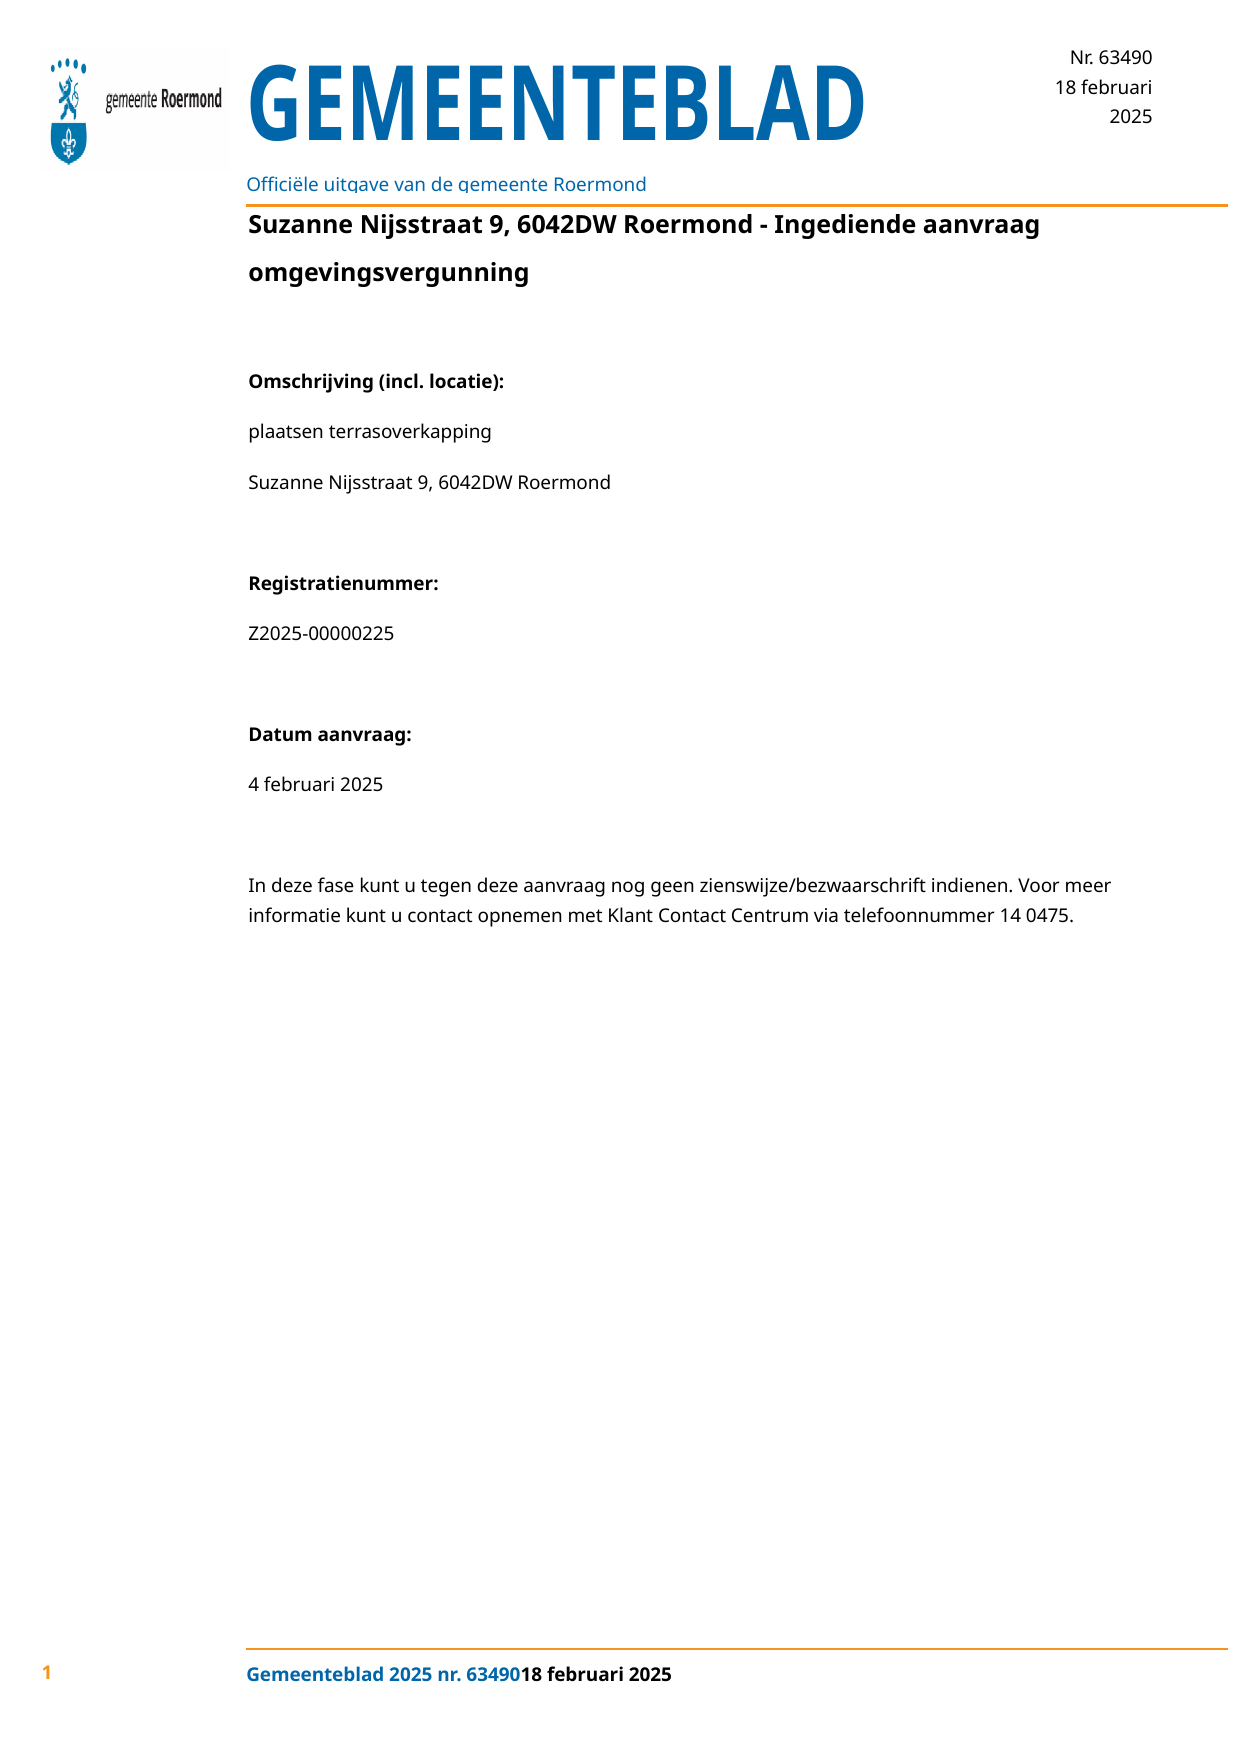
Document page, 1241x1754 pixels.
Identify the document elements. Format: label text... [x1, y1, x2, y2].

text Suzanne Nijsstraat 9, 6042DW Roermond - Ingediende aanvraag omgevingsvergunning [248, 207, 1152, 288]
picture [41, 47, 231, 172]
text Registratienummer: [248, 570, 1152, 596]
text Z2025-00000225 [248, 620, 1152, 646]
text In deze fase kunt u tegen deze aanvraag nog geen zienswijze/bezwaarschrift indienen. Voor meer informatie kunt u contact opnemen met Klant Contact Centrum via telefoonnummer 14 0475. [248, 872, 1152, 928]
text Suzanne Nijsstraat 9, 6042DW Roermond [248, 469, 1152, 495]
text plaatsen terrasoverkapping [248, 419, 1152, 444]
text Datum aanvraag: [248, 721, 1152, 747]
text 4 februari 2025 [248, 772, 1152, 797]
text Omschrijving (incl. locatie): [248, 368, 1152, 394]
